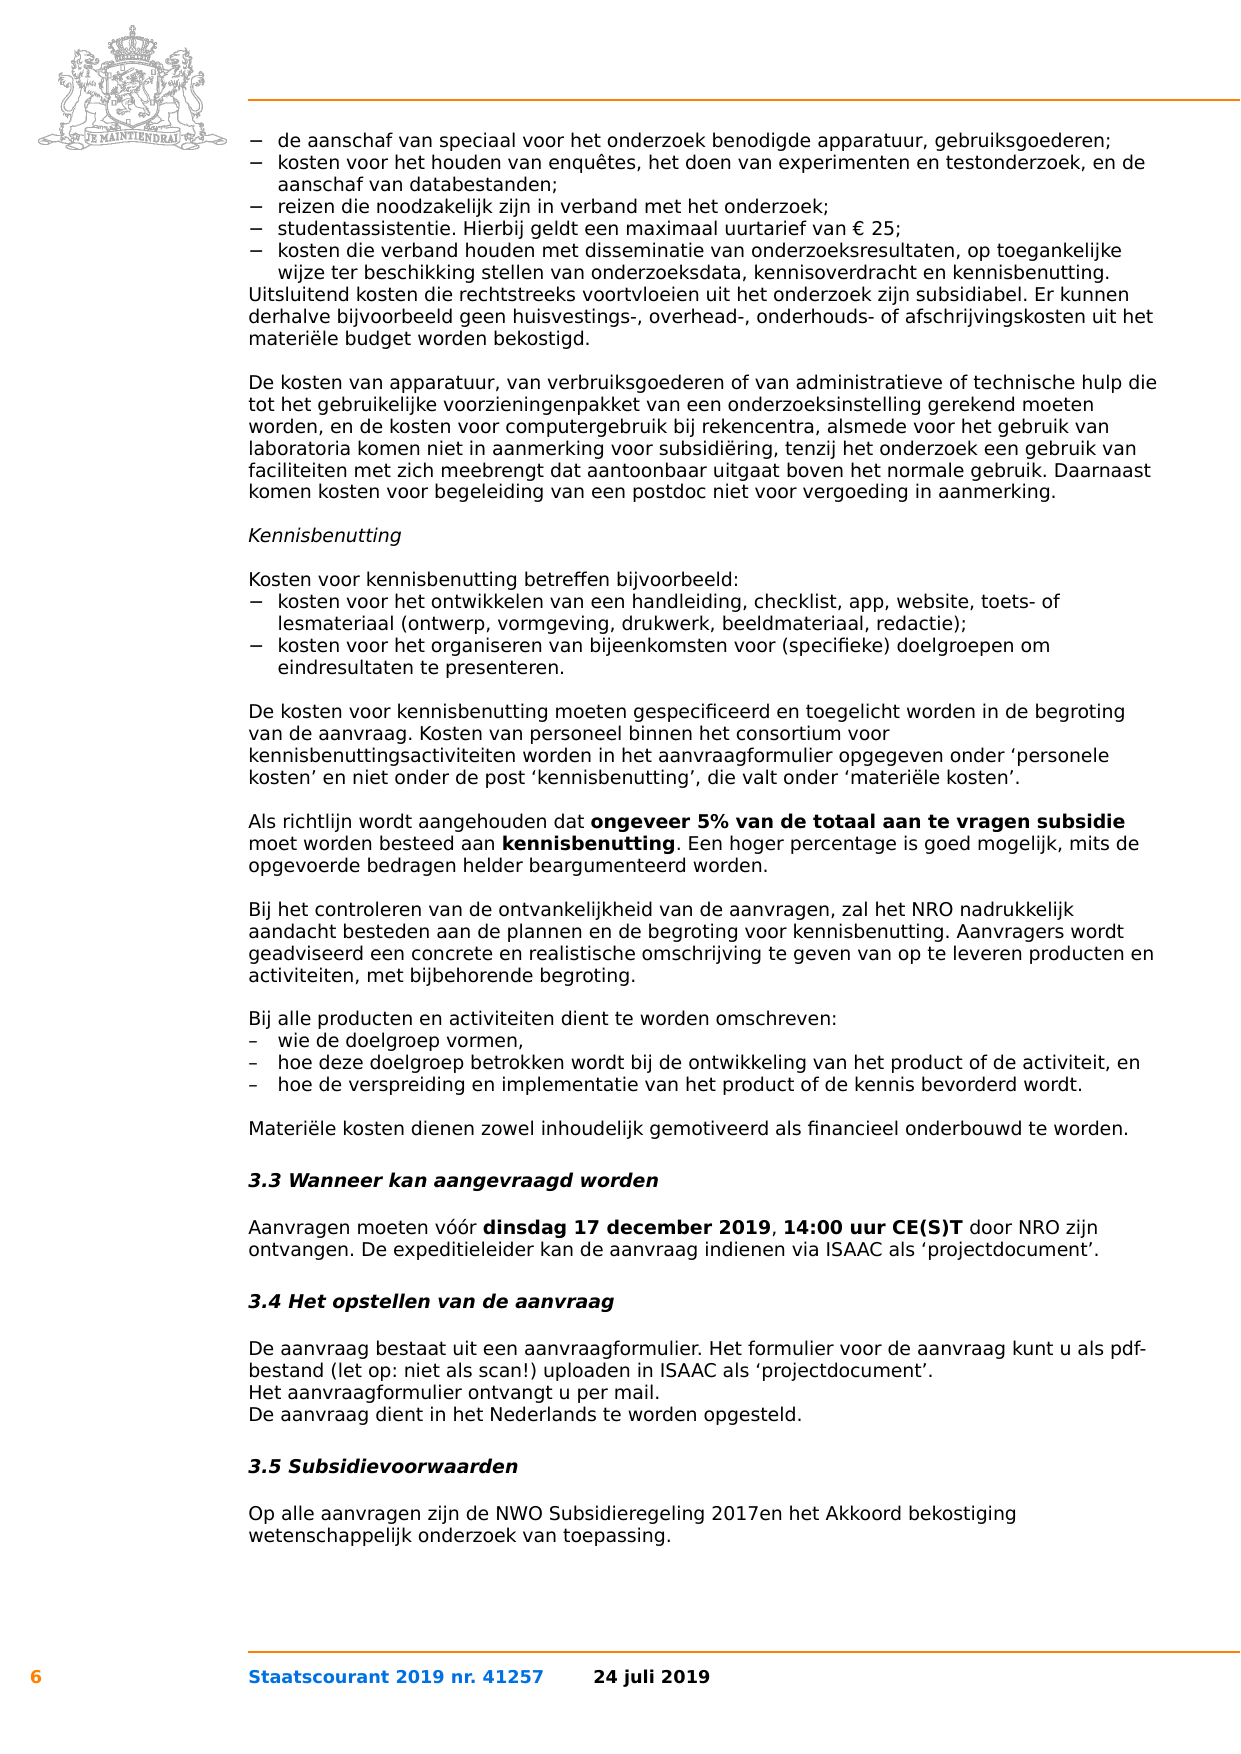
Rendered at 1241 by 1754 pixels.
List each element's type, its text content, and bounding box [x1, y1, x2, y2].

text Materiële kosten dienen zowel inhoudelijk gemotiveerd als financieel onderbouwd te worden. [248, 1118, 1163, 1140]
text − reizen die noodzakelijk zijn in verband met het onderzoek; [248, 196, 1163, 218]
subtitle 3.4 Het opstellen van de aanvraag [248, 1291, 1163, 1313]
picture [38, 25, 227, 150]
text − de aanschaf van speciaal voor het onderzoek benodigde apparatuur, gebruiksgoederen; [248, 130, 1163, 152]
text Bij alle producten en activiteiten dient te worden omschreven: [248, 1008, 1163, 1030]
text Bij het controleren van de ontvankelijkheid van de aanvragen, zal het NRO nadrukkelijk aandacht besteden aan de plannen en de begroting voor kennisbenutting. Aanvragers wordt geadviseerd een concrete en realistische omschrijving te geven van op te leveren producten en activiteiten, met bijbehorende begroting. [248, 898, 1163, 986]
subtitle 3.3 Wanneer kan aangevraagd worden [248, 1170, 1163, 1192]
text – hoe de verspreiding en implementatie van het product of de kennis bevorderd wordt. [248, 1074, 1163, 1096]
text De aanvraag bestaat uit een aanvraagformulier. Het formulier voor de aanvraag kunt u als pdf-bestand (let op: niet als scan!) uploaden in ISAAC als ‘projectdocument’. [248, 1338, 1163, 1382]
text − studentassistentie. Hierbij geldt een maximaal uurtarief van € 25; [248, 218, 1163, 240]
text Als richtlijn wordt aangehouden dat ongeveer 5% van de totaal aan te vragen subsidie moet worden besteed aan kennisbenutting. Een hoger percentage is goed mogelijk, mits de opgevoerde bedragen helder beargumenteerd worden. [248, 811, 1163, 877]
text − kosten voor het houden van enquêtes, het doen van experimenten en testonderzoek, en de aanschaf van databestanden; [248, 152, 1163, 196]
subtitle 3.5 Subsidievoorwaarden [248, 1456, 1163, 1478]
subtitle Kennisbenutting [248, 525, 1163, 547]
text – wie de doelgroep vormen, [248, 1030, 1163, 1052]
text Uitsluitend kosten die rechtstreeks voortvloeien uit het onderzoek zijn subsidiabel. Er kunnen derhalve bijvoorbeeld geen huisvestings-, overhead-, onderhouds- of afschrijvingskosten uit het materiële budget worden bekostigd. [248, 284, 1163, 350]
text − kosten die verband houden met disseminatie van onderzoeksresultaten, op toegankelijke wijze ter beschikking stellen van onderzoeksdata, kennisoverdracht en kennisbenutting. [248, 240, 1163, 284]
text Op alle aanvragen zijn de NWO Subsidieregeling 2017en het Akkoord bekostiging wetenschappelijk onderzoek van toepassing. [248, 1503, 1163, 1547]
text Aanvragen moeten vóór dinsdag 17 december 2019, 14:00 uur CE(S)T door NRO zijn ontvangen. De expeditieleider kan de aanvraag indienen via ISAAC als ‘projectdocument’. [248, 1217, 1163, 1261]
text Het aanvraagformulier ontvangt u per mail. [248, 1382, 1163, 1404]
text – hoe deze doelgroep betrokken wordt bij de ontwikkeling van het product of de activiteit, en [248, 1052, 1163, 1074]
text De kosten van apparatuur, van verbruiksgoederen of van administratieve of technische hulp die tot het gebruikelijke voorzieningenpakket van een onderzoeksinstelling gerekend moeten worden, en de kosten voor computergebruik bij rekencentra, alsmede voor het gebruik van laboratoria komen niet in aanmerking voor subsidiëring, tenzij het onderzoek een gebruik van faciliteiten met zich meebrengt dat aantoonbaar uitgaat boven het normale gebruik. Daarnaast komen kosten voor begeleiding van een postdoc niet voor vergoeding in aanmerking. [248, 372, 1163, 503]
text De aanvraag dient in het Nederlands te worden opgesteld. [248, 1404, 1163, 1426]
text − kosten voor het organiseren van bijeenkomsten voor (specifieke) doelgroepen om eindresultaten te presenteren. [248, 635, 1163, 679]
text De kosten voor kennisbenutting moeten gespecificeerd en toegelicht worden in de begroting van de aanvraag. Kosten van personeel binnen het consortium voor kennisbenuttingsactiviteiten worden in het aanvraagformulier opgegeven onder ‘personele kosten’ en niet onder de post ‘kennisbenutting’, die valt onder ‘materiële kosten’. [248, 701, 1163, 789]
text − kosten voor het ontwikkelen van een handleiding, checklist, app, website, toets- of lesmateriaal (ontwerp, vormgeving, drukwerk, beeldmateriaal, redactie); [248, 591, 1163, 635]
text Kosten voor kennisbenutting betreffen bijvoorbeeld: [248, 569, 1163, 591]
